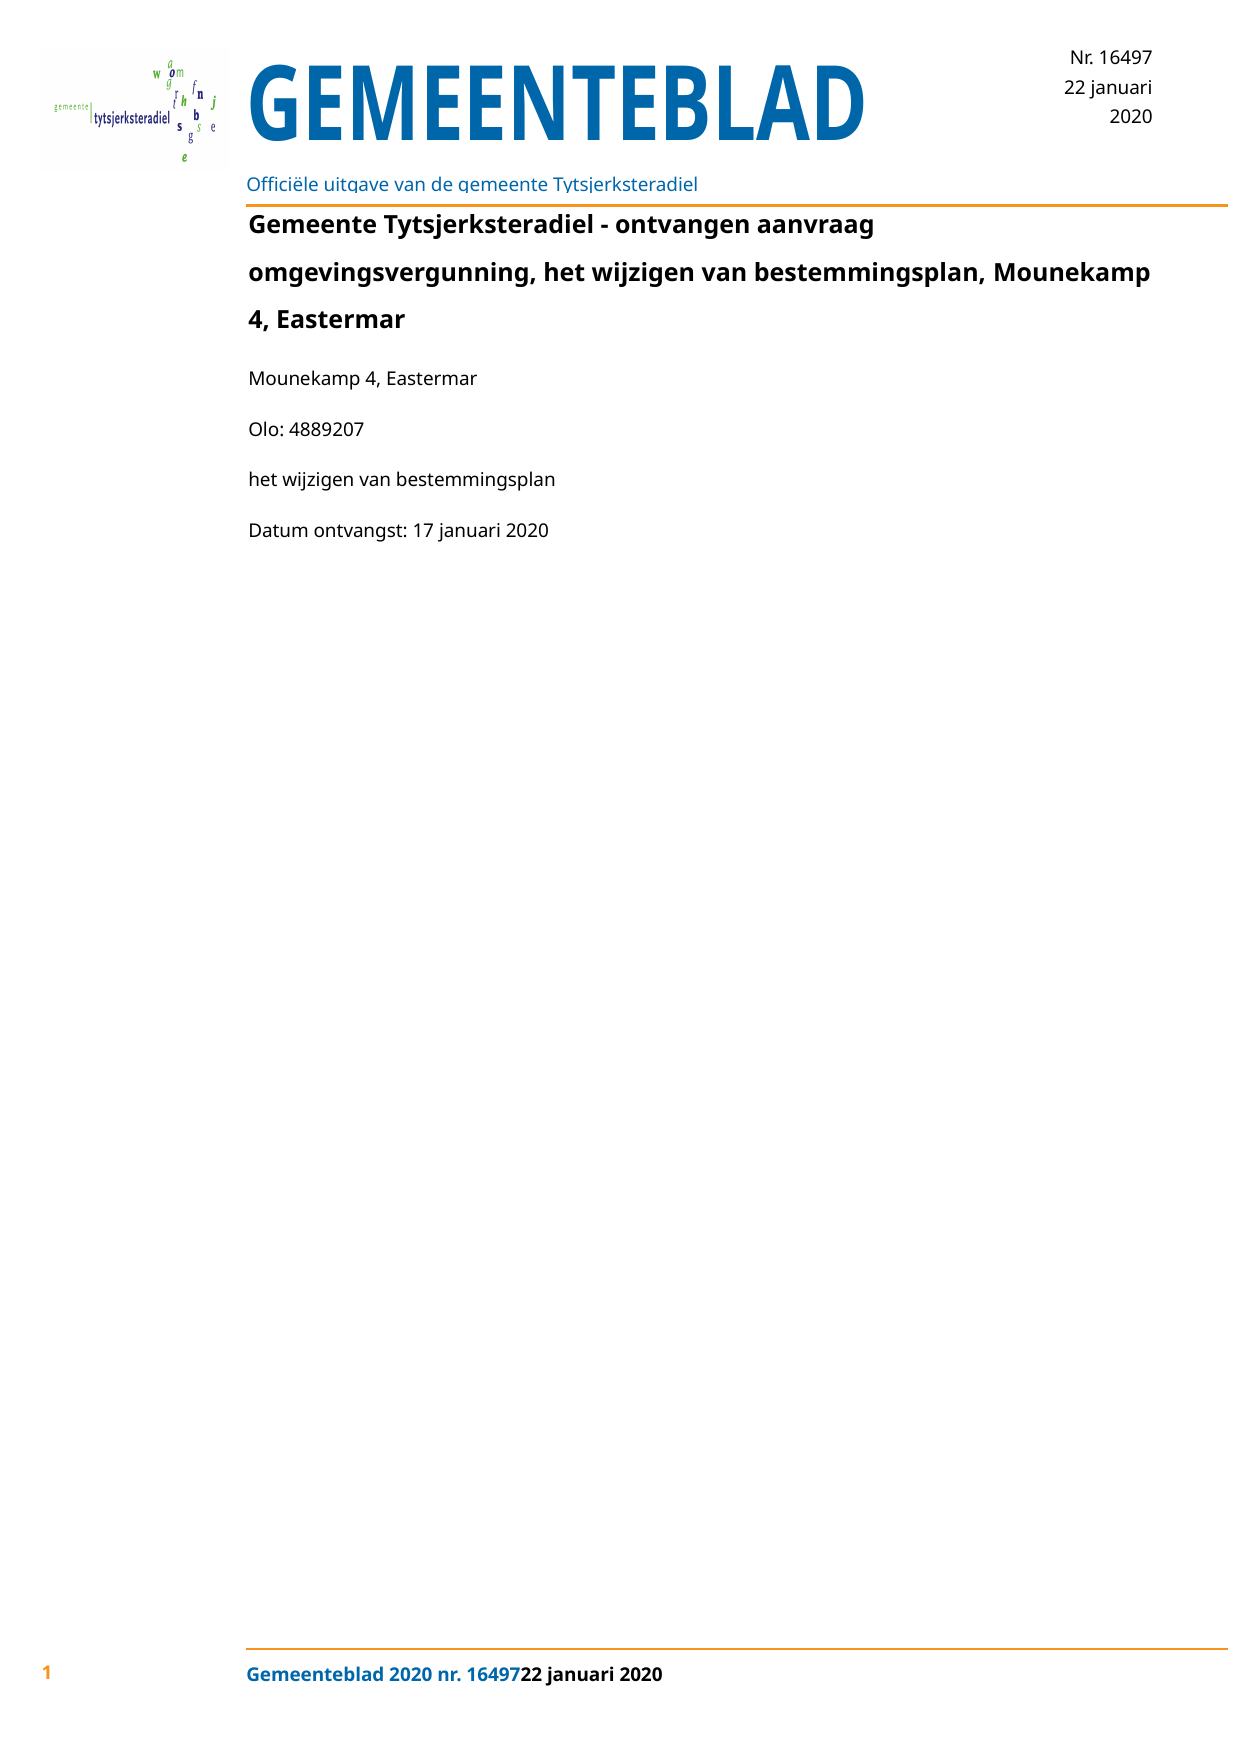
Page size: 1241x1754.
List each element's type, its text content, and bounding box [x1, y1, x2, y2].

text Gemeente Tytsjerksteradiel - ontvangen aanvraag omgevingsvergunning, het wijzigen van bestemmingsplan, Mounekamp 4, Eastermar [248, 207, 1152, 336]
picture [41, 47, 231, 172]
text Mounekamp 4, Eastermar [248, 366, 1152, 391]
text Datum ontvangst: 17 januari 2020 [248, 517, 1152, 542]
text Olo: 4889207 [248, 416, 1152, 442]
text het wijzigen van bestemmingsplan [248, 466, 1152, 492]
